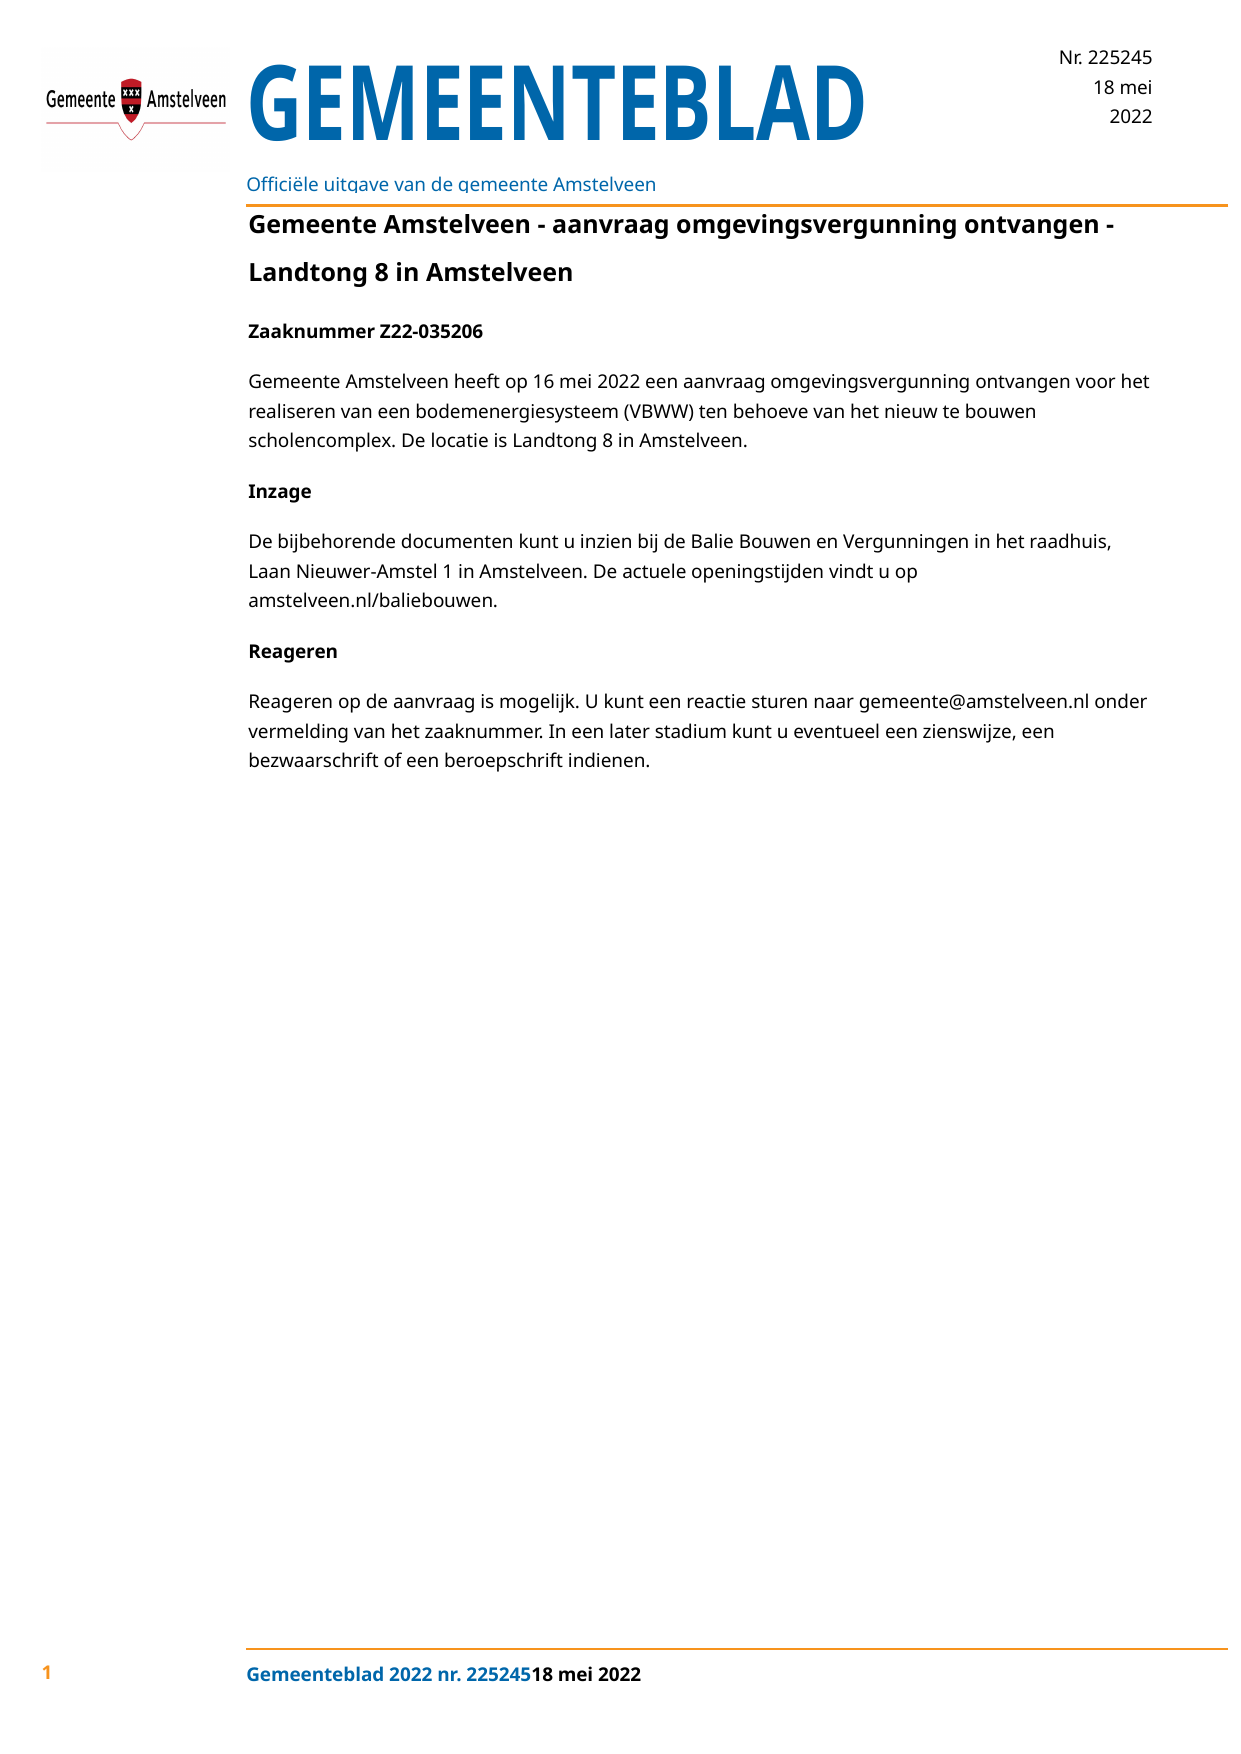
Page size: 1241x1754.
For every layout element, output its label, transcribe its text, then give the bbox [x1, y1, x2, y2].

text Reageren op de aanvraag is mogelijk. U kunt een reactie sturen naar gemeente@amstelveen.nl onder vermelding van het zaaknummer. In een later stadium kunt u eventueel een zienswijze, een bezwaarschrift of een beroepschrift indienen. [248, 688, 1152, 773]
text Reageren [248, 638, 1152, 664]
text Gemeente Amstelveen heeft op 16 mei 2022 een aanvraag omgevingsvergunning ontvangen voor het realiseren van een bodemenergiesysteem (VBWW) ten behoeve van het nieuw te bouwen scholencomplex. De locatie is Landtong 8 in Amstelveen. [248, 368, 1152, 453]
text Gemeente Amstelveen - aanvraag omgevingsvergunning ontvangen - Landtong 8 in Amstelveen [248, 207, 1152, 288]
picture [41, 47, 231, 172]
text Zaaknummer Z22-035206 [248, 318, 1152, 344]
text Inzage [248, 478, 1152, 504]
text De bijbehorende documenten kunt u inzien bij de Balie Bouwen en Vergunningen in het raadhuis, Laan Nieuwer-Amstel 1 in Amstelveen. De actuele openingstijden vindt u op amstelveen.nl/baliebouwen. [248, 528, 1152, 613]
